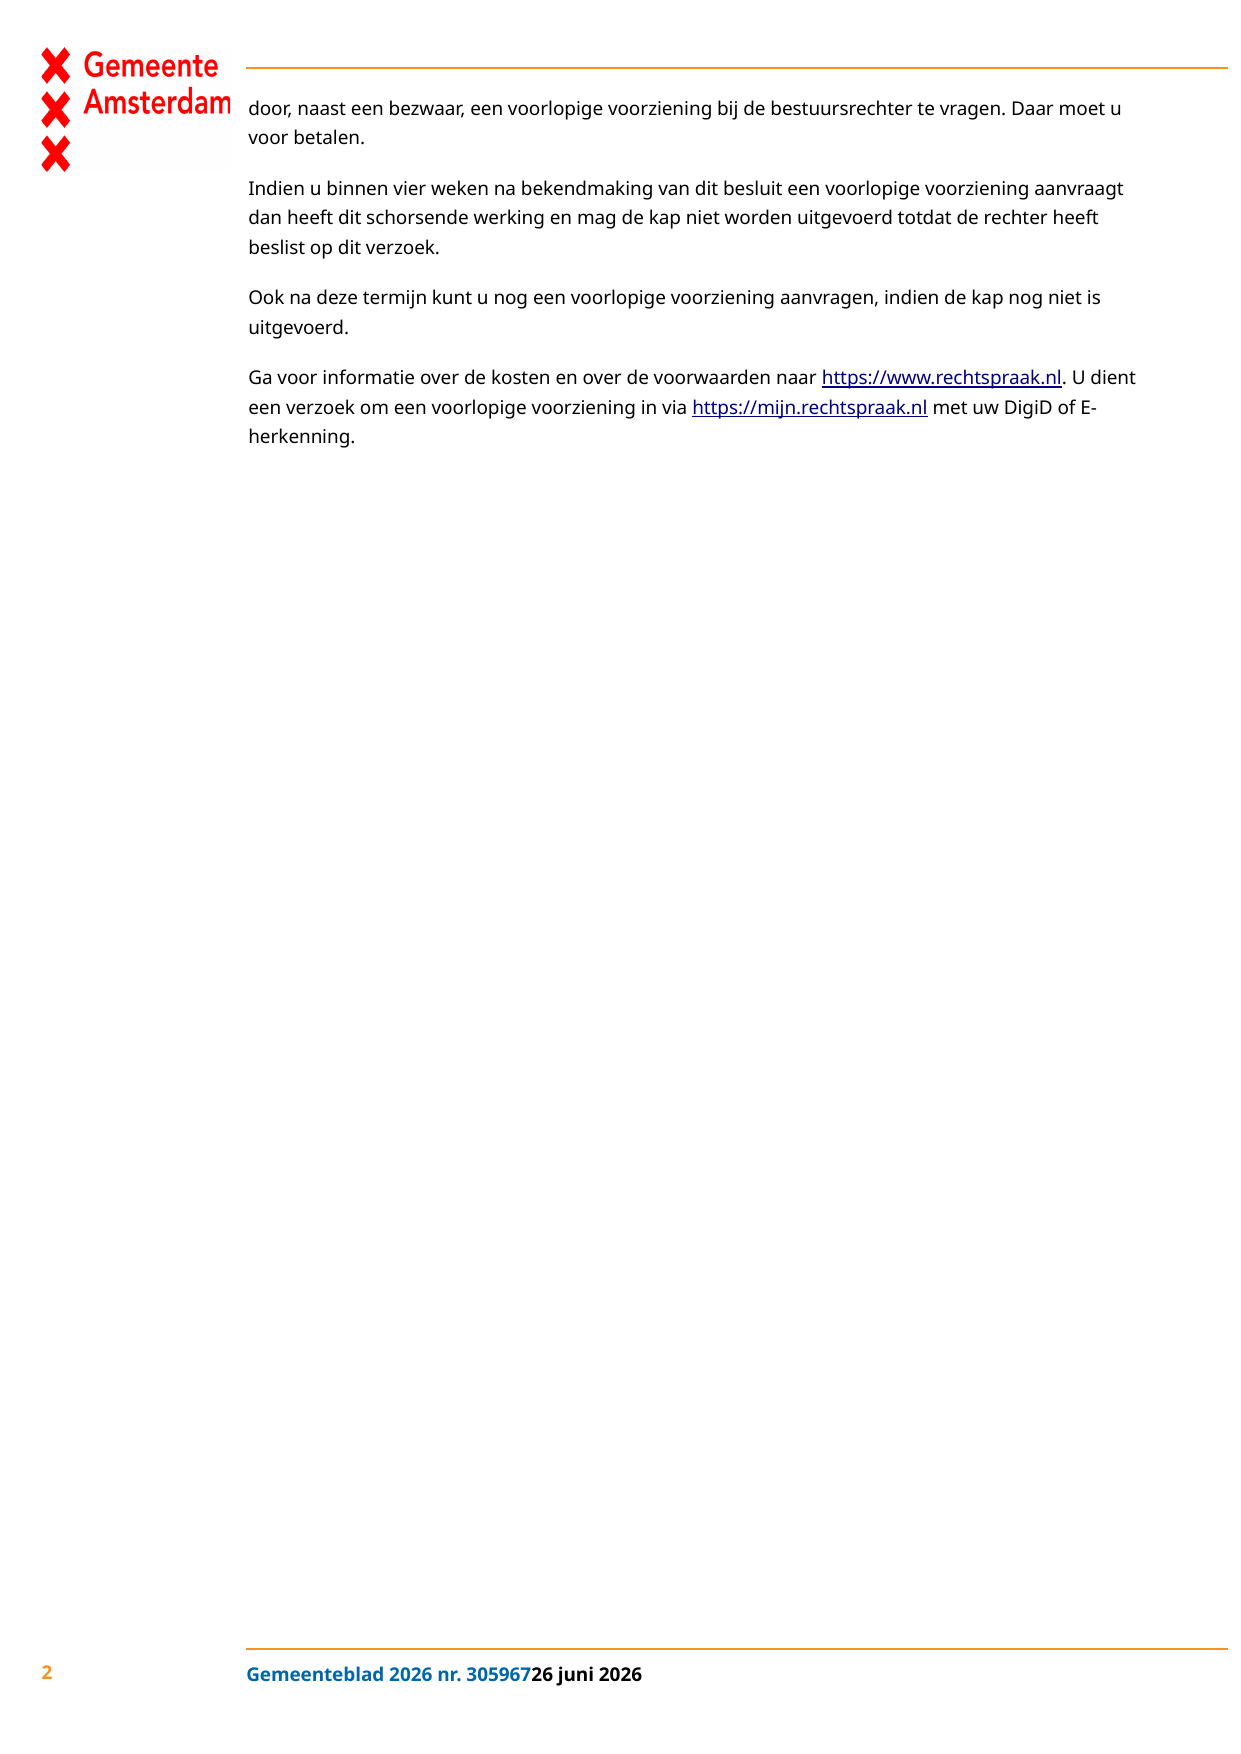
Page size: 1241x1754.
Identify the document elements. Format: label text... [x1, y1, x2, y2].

text Indien u binnen vier weken na bekendmaking van dit besluit een voorlopige voorziening aanvraagt dan heeft dit schorsende werking en mag de kap niet worden uitgevoerd totdat de rechter heeft beslist op dit verzoek. [248, 175, 1152, 260]
text door, naast een bezwaar, een voorlopige voorziening bij de bestuursrechter te vragen. Daar moet u voor betalen. [248, 95, 1152, 150]
picture [41, 47, 231, 172]
text Ook na deze termijn kunt u nog een voorlopige voorziening aanvragen, indien de kap nog niet is uitgevoerd. [248, 284, 1152, 340]
text Ga voor informatie over de kosten en over de voorwaarden naar https://www.rechtspraak.nl. U dient een verzoek om een voorlopige voorziening in via https://mijn.rechtspraak.nl met uw DigiD of E-herkenning. [248, 364, 1152, 449]
